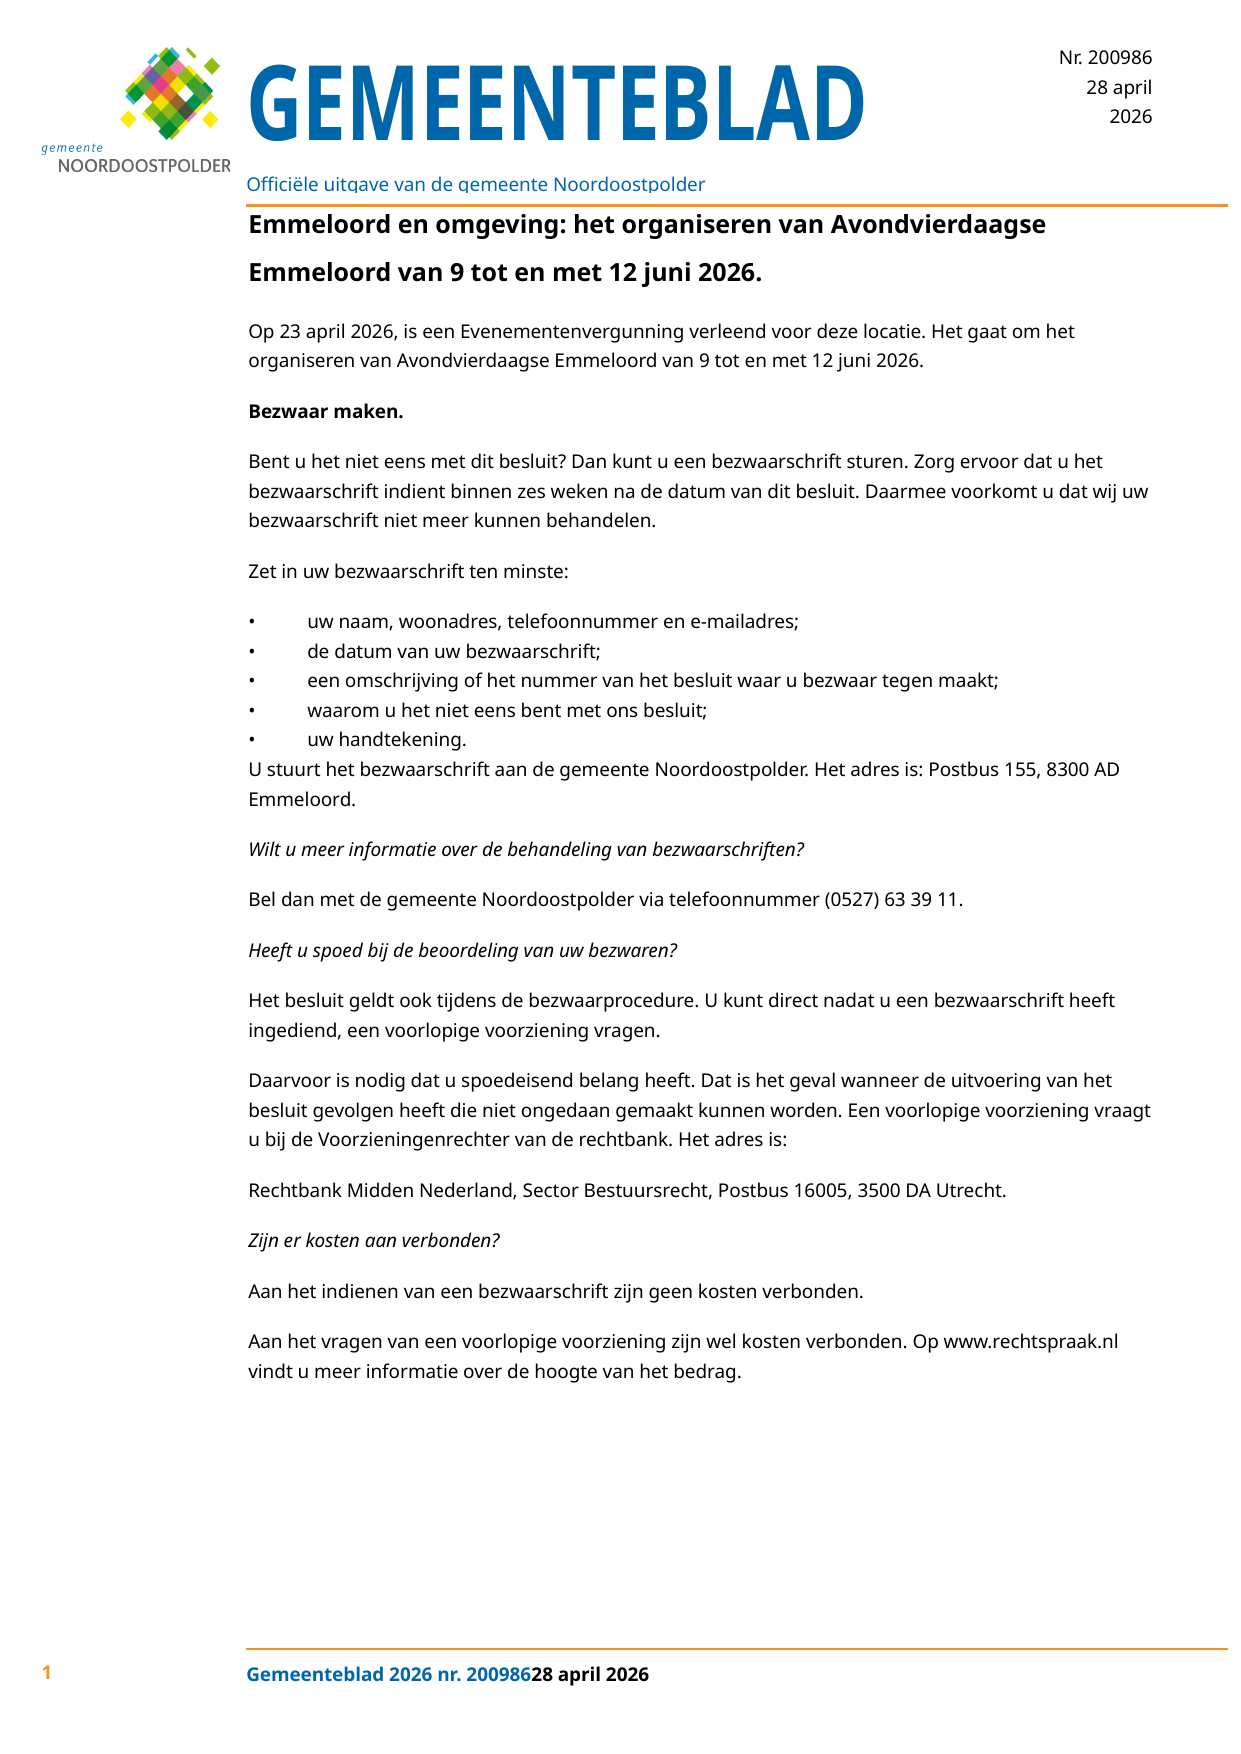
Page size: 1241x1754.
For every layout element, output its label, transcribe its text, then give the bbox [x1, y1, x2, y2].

picture [41, 47, 231, 172]
text Aan het vragen van een voorlopige voorziening zijn wel kosten verbonden. Op www.rechtspraak.nl vindt u meer informatie over de hoogte van het bedrag. [248, 1328, 1152, 1384]
list uw handtekening. [248, 727, 1152, 752]
text Rechtbank Midden Nederland, Sector Bestuursrecht, Postbus 16005, 3500 DA Utrecht. [248, 1177, 1152, 1203]
list waarom u het niet eens bent met ons besluit; [248, 697, 1152, 723]
text Wilt u meer informatie over de behandeling van bezwaarschriften? [248, 836, 1152, 862]
text Het besluit geldt ook tijdens de bezwaarprocedure. U kunt direct nadat u een bezwaarschrift heeft ingediend, een voorlopige voorziening vragen. [248, 987, 1152, 1043]
text Zijn er kosten aan verbonden? [248, 1227, 1152, 1253]
list uw naam, woonadres, telefoonnummer en e-mailadres; [248, 608, 1152, 634]
text Zet in uw bezwaarschrift ten minste: [248, 558, 1152, 584]
text Bezwaar maken. [248, 398, 1152, 424]
text Bel dan met de gemeente Noordoostpolder via telefoonnummer (0527) 63 39 11. [248, 887, 1152, 912]
text Heeft u spoed bij de beoordeling van uw bezwaren? [248, 937, 1152, 963]
text Op 23 april 2026, is een Evenementenvergunning verleend voor deze locatie. Het gaat om het organiseren van Avondvierdaagse Emmeloord van 9 tot en met 12 juni 2026. [248, 318, 1152, 373]
text Aan het indienen van een bezwaarschrift zijn geen kosten verbonden. [248, 1278, 1152, 1304]
text U stuurt het bezwaarschrift aan de gemeente Noordoostpolder. Het adres is: Postbus 155, 8300 AD Emmeloord. [248, 756, 1152, 812]
text Daarvoor is nodig dat u spoedeisend belang heeft. Dat is het geval wanneer de uitvoering van het besluit gevolgen heeft die niet ongedaan gemaakt kunnen worden. Een voorlopige voorziening vraagt u bij de Voorzieningenrechter van de rechtbank. Het adres is: [248, 1067, 1152, 1152]
list een omschrijving of het nummer van het besluit waar u bezwaar tegen maakt; [248, 667, 1152, 693]
text Emmeloord en omgeving: het organiseren van Avondvierdaagse Emmeloord van 9 tot en met 12 juni 2026. [248, 207, 1152, 288]
text Bent u het niet eens met dit besluit? Dan kunt u een bezwaarschrift sturen. Zorg ervoor dat u het bezwaarschrift indient binnen zes weken na de datum van dit besluit. Daarmee voorkomt u dat wij uw bezwaarschrift niet meer kunnen behandelen. [248, 448, 1152, 533]
list de datum van uw bezwaarschrift; [248, 638, 1152, 664]
